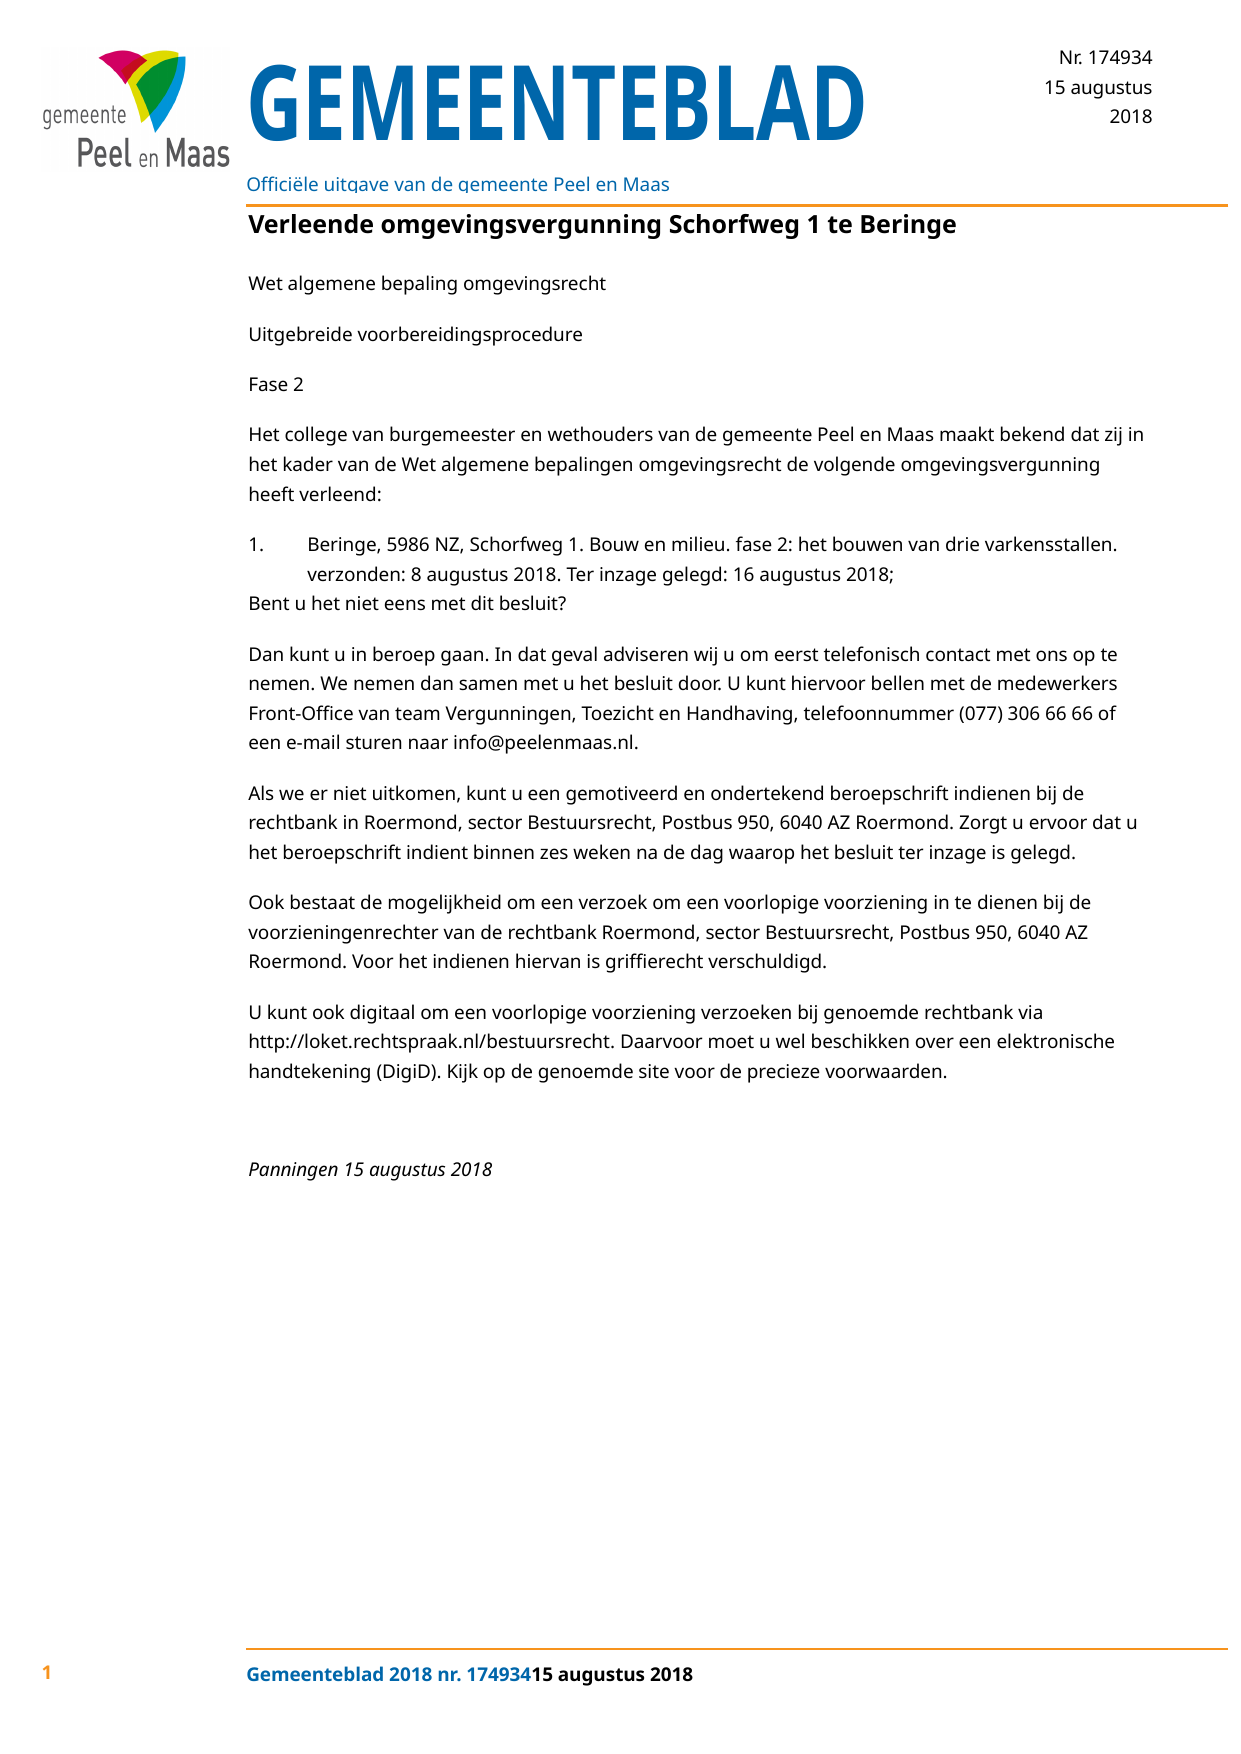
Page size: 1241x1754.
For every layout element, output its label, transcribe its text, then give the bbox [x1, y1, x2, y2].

text U kunt ook digitaal om een voorlopige voorziening verzoeken bij genoemde rechtbank via http://loket.rechtspraak.nl/bestuursrecht. Daarvoor moet u wel beschikken over een elektronische handtekening (DigiD). Kijk op de genoemde site voor de precieze voorwaarden. [248, 999, 1152, 1084]
text Wet algemene bepaling omgevingsrecht [248, 270, 1152, 296]
picture [41, 47, 231, 172]
text Panningen 15 augustus 2018 [248, 1156, 1152, 1182]
text Bent u het niet eens met dit besluit? [248, 590, 1152, 616]
text Fase 2 [248, 371, 1152, 397]
text Uitgebreide voorbereidingsprocedure [248, 321, 1152, 346]
list Beringe, 5986 NZ, Schorfweg 1. Bouw en milieu. fase 2: het bouwen van drie varkensstallen. verzonden: 8 augustus 2018. Ter inzage gelegd: 16 augustus 2018; [248, 531, 1152, 586]
text Verleende omgevingsvergunning Schorfweg 1 te Beringe [248, 207, 1152, 241]
text Ook bestaat de mogelijkheid om een verzoek om een voorlopige voorziening in te dienen bij de voorzieningenrechter van de rechtbank Roermond, sector Bestuursrecht, Postbus 950, 6040 AZ Roermond. Voor het indienen hiervan is griffierecht verschuldigd. [248, 889, 1152, 974]
text Het college van burgemeester en wethouders van de gemeente Peel en Maas maakt bekend dat zij in het kader van de Wet algemene bepalingen omgevingsrecht de volgende omgevingsvergunning heeft verleend: [248, 422, 1152, 506]
text Als we er niet uitkomen, kunt u een gemotiveerd en ondertekend beroepschrift indienen bij de rechtbank in Roermond, sector Bestuursrecht, Postbus 950, 6040 AZ Roermond. Zorgt u ervoor dat u het beroepschrift indient binnen zes weken na de dag waarop het besluit ter inzage is gelegd. [248, 780, 1152, 865]
text Dan kunt u in beroep gaan. In dat geval adviseren wij u om eerst telefonisch contact met ons op te nemen. We nemen dan samen met u het besluit door. U kunt hiervoor bellen met de medewerkers Front-Office van team Vergunningen, Toezicht en Handhaving, telefoonnummer (077) 306 66 66 of een e-mail sturen naar info@peelenmaas.nl. [248, 641, 1152, 755]
